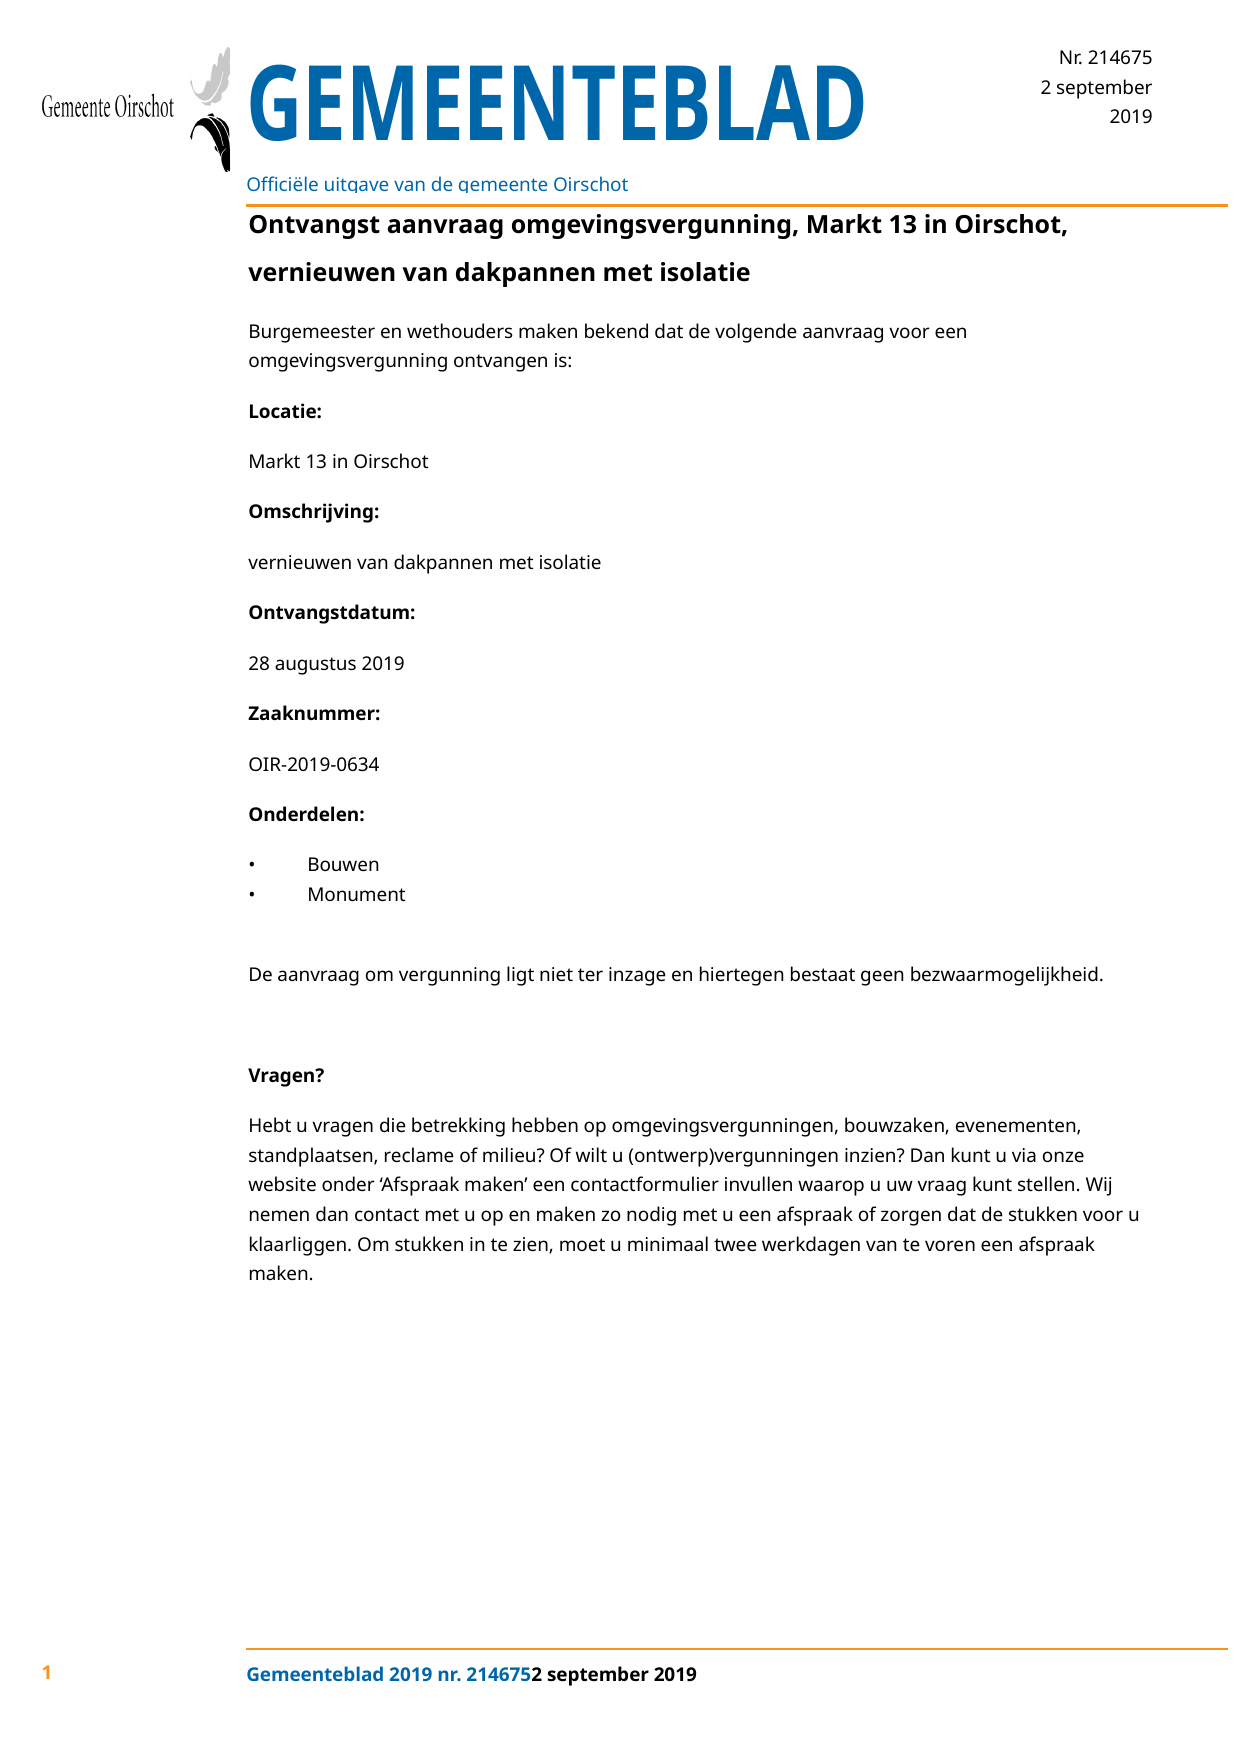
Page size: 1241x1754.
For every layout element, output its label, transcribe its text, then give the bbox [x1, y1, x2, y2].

text De aanvraag om vergunning ligt niet ter inzage en hiertegen bestaat geen bezwaarmogelijkheid. [248, 961, 1152, 987]
text Ontvangstdatum: [248, 599, 1152, 625]
text Burgemeester en wethouders maken bekend dat de volgende aanvraag voor een omgevingsvergunning ontvangen is: [248, 318, 1152, 373]
list Bouwen [248, 852, 1152, 877]
text Zaaknummer: [248, 700, 1152, 726]
text vernieuwen van dakpannen met isolatie [248, 549, 1152, 575]
text 28 augustus 2019 [248, 650, 1152, 676]
text Markt 13 in Oirschot [248, 448, 1152, 474]
text Ontvangst aanvraag omgevingsvergunning, Markt 13 in Oirschot, vernieuwen van dakpannen met isolatie [248, 207, 1152, 288]
text Vragen? [248, 1062, 1152, 1088]
list Monument [248, 881, 1152, 907]
picture [41, 47, 231, 172]
text Hebt u vragen die betrekking hebben op omgevingsvergunningen, bouwzaken, evenementen, standplaatsen, reclame of milieu? Of wilt u (ontwerp)vergunningen inzien? Dan kunt u via onze website onder ‘Afspraak maken’ een contactformulier invullen waarop u uw vraag kunt stellen. Wij nemen dan contact met u op en maken zo nodig met u een afspraak of zorgen dat de stukken voor u klaarliggen. Om stukken in te zien, moet u minimaal twee werkdagen van te voren een afspraak maken. [248, 1112, 1152, 1286]
text Onderdelen: [248, 801, 1152, 827]
text OIR-2019-0634 [248, 751, 1152, 777]
text Omschrijving: [248, 499, 1152, 524]
text Locatie: [248, 398, 1152, 424]
